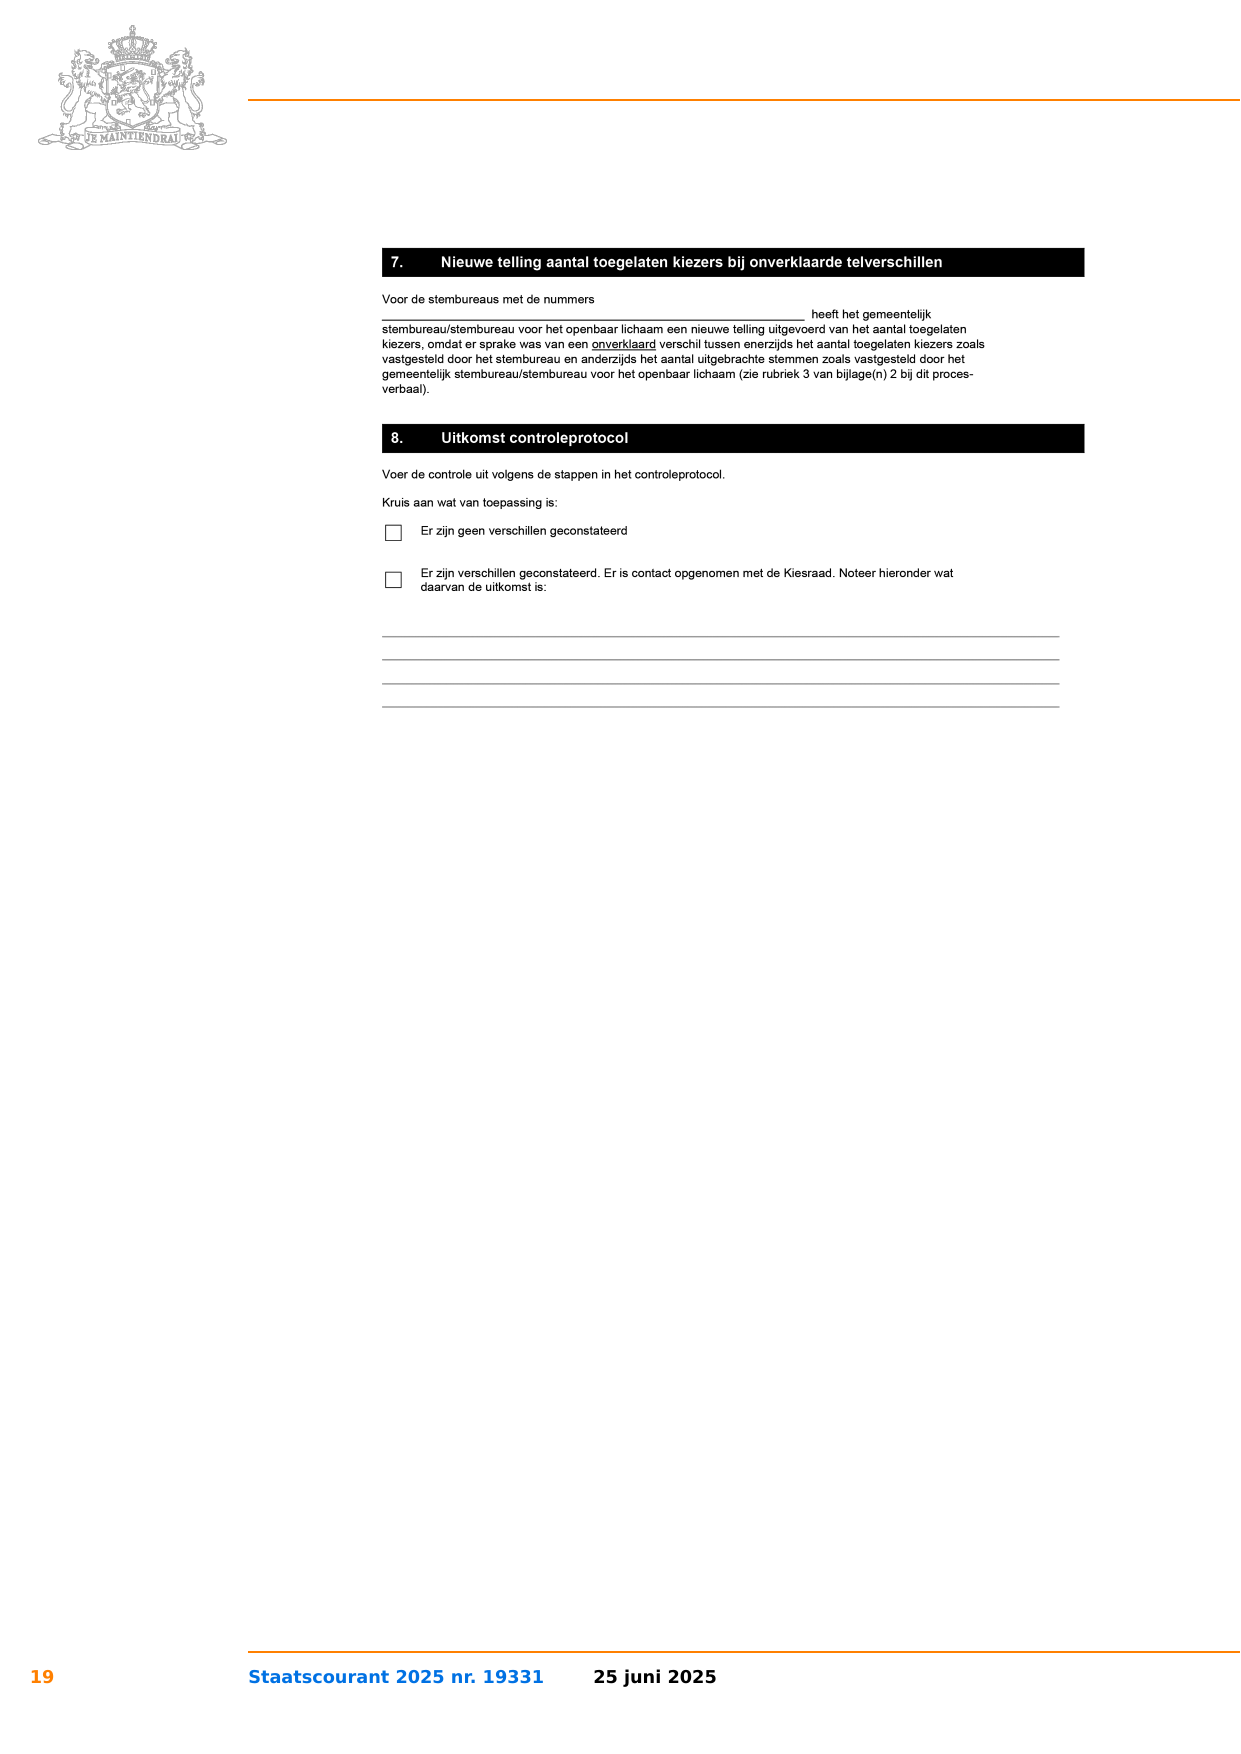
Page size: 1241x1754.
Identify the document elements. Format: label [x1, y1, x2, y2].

picture [38, 25, 227, 150]
picture [248, 151, 1134, 1298]
